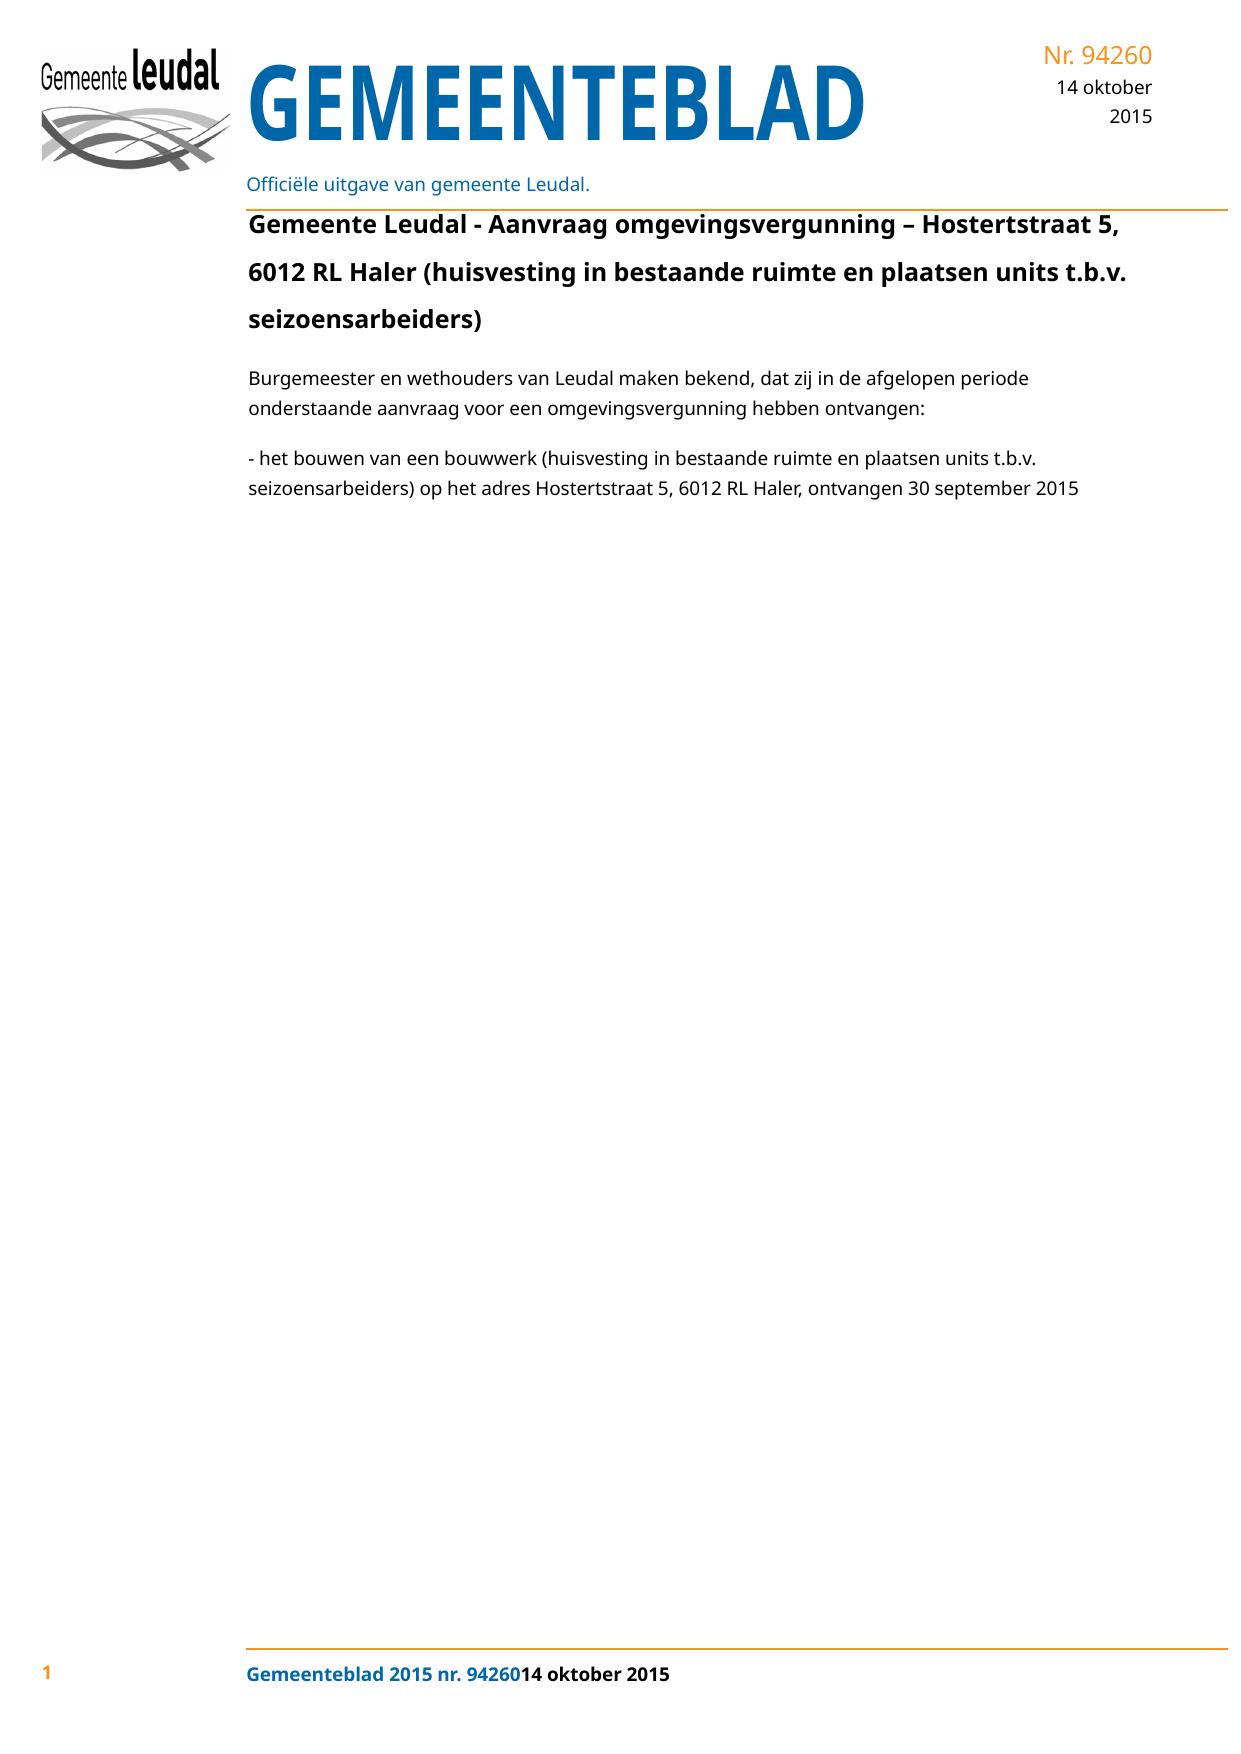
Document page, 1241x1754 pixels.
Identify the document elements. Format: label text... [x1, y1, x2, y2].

text Burgemeester en wethouders van Leudal maken bekend, dat zij in de afgelopen periode onderstaande aanvraag voor een omgevingsvergunning hebben ontvangen: [248, 366, 1152, 421]
text Gemeente Leudal - Aanvraag omgevingsvergunning – Hostertstraat 5, 6012 RL Haler (huisvesting in bestaande ruimte en plaatsen units t.b.v. seizoensarbeiders) [248, 211, 1152, 336]
text - het bouwen van een bouwwerk (huisvesting in bestaande ruimte en plaatsen units t.b.v. seizoensarbeiders) op het adres Hostertstraat 5, 6012 RL Haler, ontvangen 30 september 2015 [248, 446, 1152, 501]
picture [41, 47, 231, 172]
